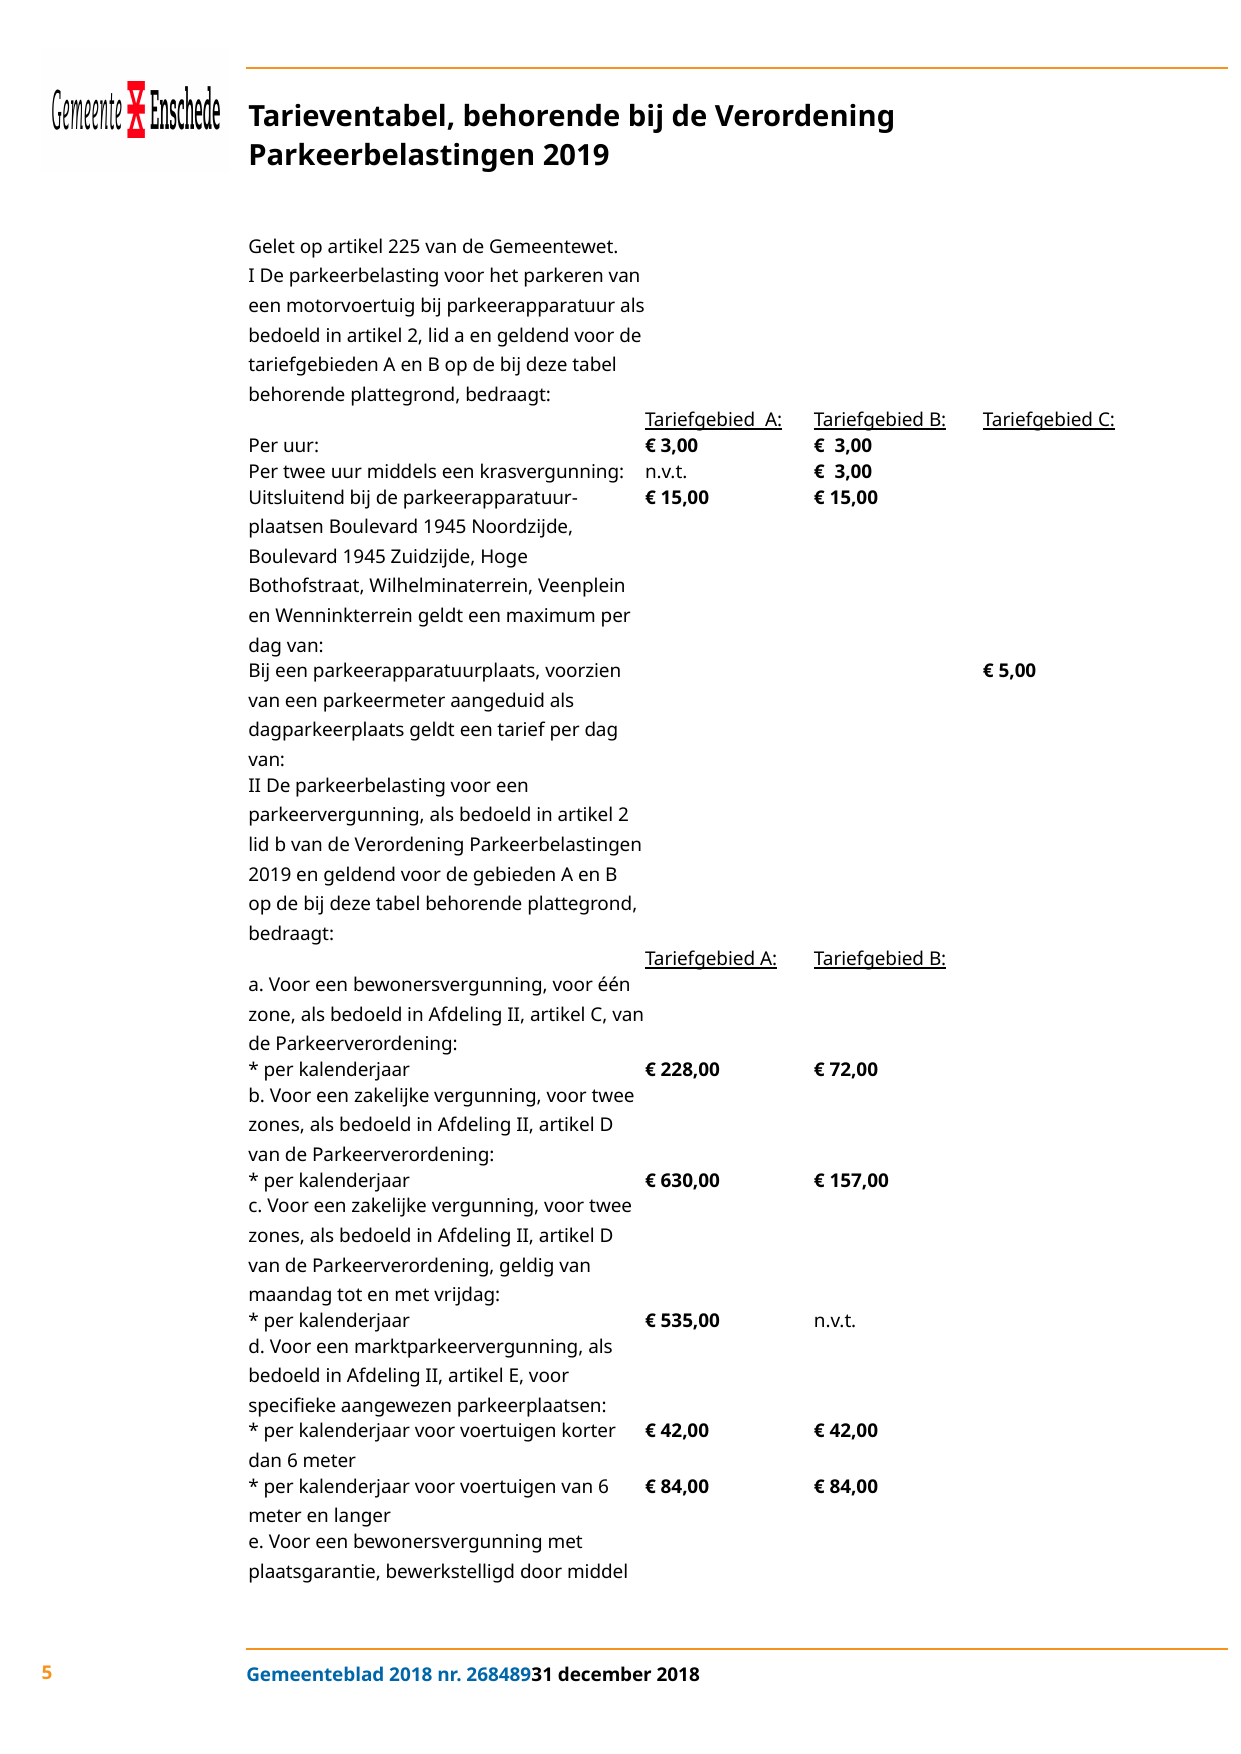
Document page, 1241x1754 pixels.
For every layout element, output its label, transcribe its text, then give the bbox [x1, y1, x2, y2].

table_cell [645, 971, 814, 1056]
table_cell [983, 971, 1152, 1056]
table_cell € 157,00 [814, 1167, 983, 1193]
table_cell [814, 1193, 983, 1307]
table_cell Tariefgebied B: [814, 946, 983, 971]
table_cell * per kalenderjaar [248, 1167, 645, 1193]
table_cell € 84,00 [814, 1473, 983, 1528]
table_cell [983, 946, 1152, 971]
table_cell € 535,00 [645, 1307, 814, 1333]
table_cell Tariefgebied B: [814, 407, 983, 432]
table_cell [645, 1193, 814, 1307]
table_cell n.v.t. [645, 458, 814, 484]
table_cell [814, 772, 983, 946]
table_cell * per kalenderjaar [248, 1307, 645, 1333]
table_cell [983, 433, 1152, 458]
picture [41, 47, 231, 172]
table_cell n.v.t. [814, 1307, 983, 1333]
table_cell a. Voor een bewonersvergunning, voor één zone, als bedoeld in Afdeling II, artikel C, van de Parkeerverordening: [248, 971, 645, 1056]
table_cell Per twee uur middels een krasvergunning: [248, 458, 645, 484]
table_cell [645, 772, 814, 946]
table_cell Bij een parkeerapparatuurplaats, voorzien van een parkeermeter aangeduid als dagparkeerplaats geldt een tarief per dag van: [248, 658, 645, 772]
table_cell [983, 1418, 1152, 1473]
table_cell [983, 1528, 1152, 1584]
table_cell [645, 658, 814, 772]
table_cell [983, 1056, 1152, 1082]
table_cell [814, 1333, 983, 1418]
table_cell € 42,00 [645, 1418, 814, 1473]
table_cell Per uur: [248, 433, 645, 458]
table_cell [248, 946, 645, 971]
table_cell * per kalenderjaar voor voertuigen korter dan 6 meter [248, 1418, 645, 1473]
table_cell € 42,00 [814, 1418, 983, 1473]
table_cell Tariefgebied A: [645, 407, 814, 432]
table_cell b. Voor een zakelijke vergunning, voor twee zones, als bedoeld in Afdeling II, artikel D van de Parkeerverordening: [248, 1082, 645, 1167]
table_cell € 3,00 [814, 433, 983, 458]
table_cell € 15,00 [645, 484, 814, 657]
table_cell [983, 772, 1152, 946]
table_cell [645, 1082, 814, 1167]
table_cell [645, 1333, 814, 1418]
table_cell [983, 1167, 1152, 1193]
table_cell € 5,00 [983, 658, 1152, 772]
table_cell d. Voor een marktparkeervergunning, als bedoeld in Afdeling II, artikel E, voor specifieke aangewezen parkeerplaatsen: [248, 1333, 645, 1418]
table_cell [814, 1082, 983, 1167]
table_cell [983, 1473, 1152, 1528]
table_cell [983, 1333, 1152, 1418]
table_cell [814, 971, 983, 1056]
table_cell [248, 407, 645, 432]
table_cell Tariefgebied A: [645, 946, 814, 971]
table_cell [983, 1082, 1152, 1167]
table_cell [645, 1528, 814, 1584]
table_cell Uitsluitend bij de parkeerapparatuur-plaatsen Boulevard 1945 Noordzijde, Boulevard 1945 Zuidzijde, Hoge Bothofstraat, Wilhelminaterrein, Veenplein en Wenninkterrein geldt een maximum per dag van: [248, 484, 645, 657]
table_cell € 630,00 [645, 1167, 814, 1193]
text Gelet op artikel 225 van de Gemeentewet. [248, 233, 1152, 259]
table_cell [814, 658, 983, 772]
table_cell Tariefgebied C: [983, 407, 1152, 432]
table_cell [983, 458, 1152, 484]
table_cell € 84,00 [645, 1473, 814, 1528]
table_cell € 228,00 [645, 1056, 814, 1082]
table_cell e. Voor een bewonersvergunning met plaatsgarantie, bewerkstelligd door middel [248, 1528, 645, 1584]
table_cell * per kalenderjaar voor voertuigen van 6 meter en langer [248, 1473, 645, 1528]
table_cell € 15,00 [814, 484, 983, 657]
table_cell [983, 484, 1152, 657]
table_cell € 3,00 [814, 458, 983, 484]
table_cell € 72,00 [814, 1056, 983, 1082]
table_cell [814, 1528, 983, 1584]
table_cell * per kalenderjaar [248, 1056, 645, 1082]
table_cell [983, 1307, 1152, 1333]
text Tarieventabel, behorende bij de Verordening Parkeerbelastingen 2019 [248, 95, 1152, 174]
table_cell [983, 1193, 1152, 1307]
table_cell € 3,00 [645, 433, 814, 458]
table_cell II De parkeerbelasting voor een parkeervergunning, als bedoeld in artikel 2 lid b van de Verordening Parkeerbelastingen 2019 en geldend voor de gebieden A en B op de bij deze tabel behorende plattegrond, bedraagt: [248, 772, 645, 946]
table_cell c. Voor een zakelijke vergunning, voor twee zones, als bedoeld in Afdeling II, artikel D van de Parkeerverordening, geldig van maandag tot en met vrijdag: [248, 1193, 645, 1307]
table_header I De parkeerbelasting voor het parkeren van een motorvoertuig bij parkeerapparatuur als bedoeld in artikel 2, lid a en geldend voor de tariefgebieden A en B op de bij deze tabel behorende plattegrond, bedraagt: [248, 263, 645, 407]
